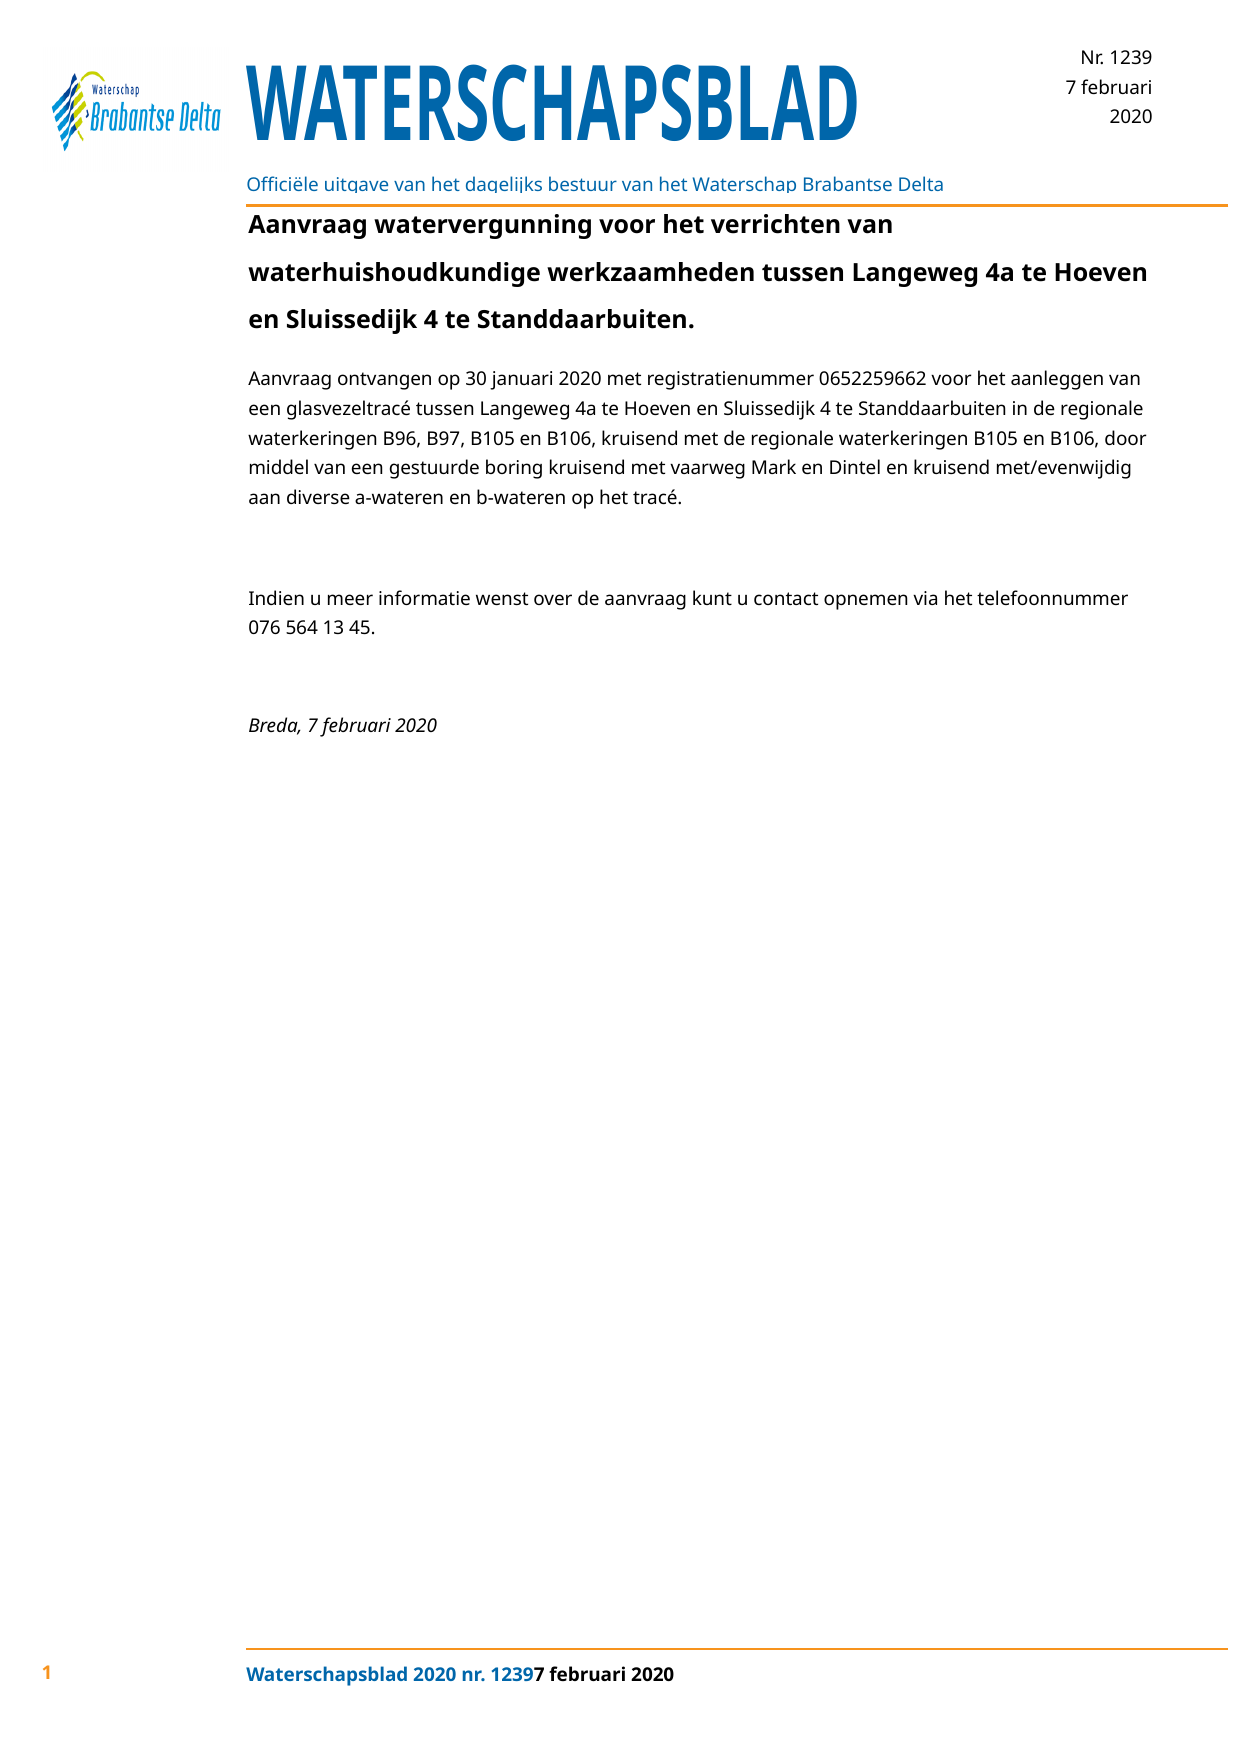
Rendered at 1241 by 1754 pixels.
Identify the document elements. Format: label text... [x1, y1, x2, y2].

text Aanvraag ontvangen op 30 januari 2020 met registratienummer 0652259662 voor het aanleggen van een glasvezeltracé tussen Langeweg 4a te Hoeven en Sluissedijk 4 te Standdaarbuiten in de regionale waterkeringen B96, B97, B105 en B106, kruisend met de regionale waterkeringen B105 en B106, door middel van een gestuurde boring kruisend met vaarweg Mark en Dintel en kruisend met/evenwijdig aan diverse a-wateren en b-wateren op het tracé. [248, 366, 1152, 509]
text Breda, 7 februari 2020 [248, 712, 1152, 738]
text Aanvraag watervergunning voor het verrichten van waterhuishoudkundige werkzaamheden tussen Langeweg 4a te Hoeven en Sluissedijk 4 te Standdaarbuiten. [248, 207, 1152, 336]
text Indien u meer informatie wenst over de aanvraag kunt u contact opnemen via het telefoonnummer 076 564 13 45. [248, 585, 1152, 640]
picture [41, 47, 231, 172]
